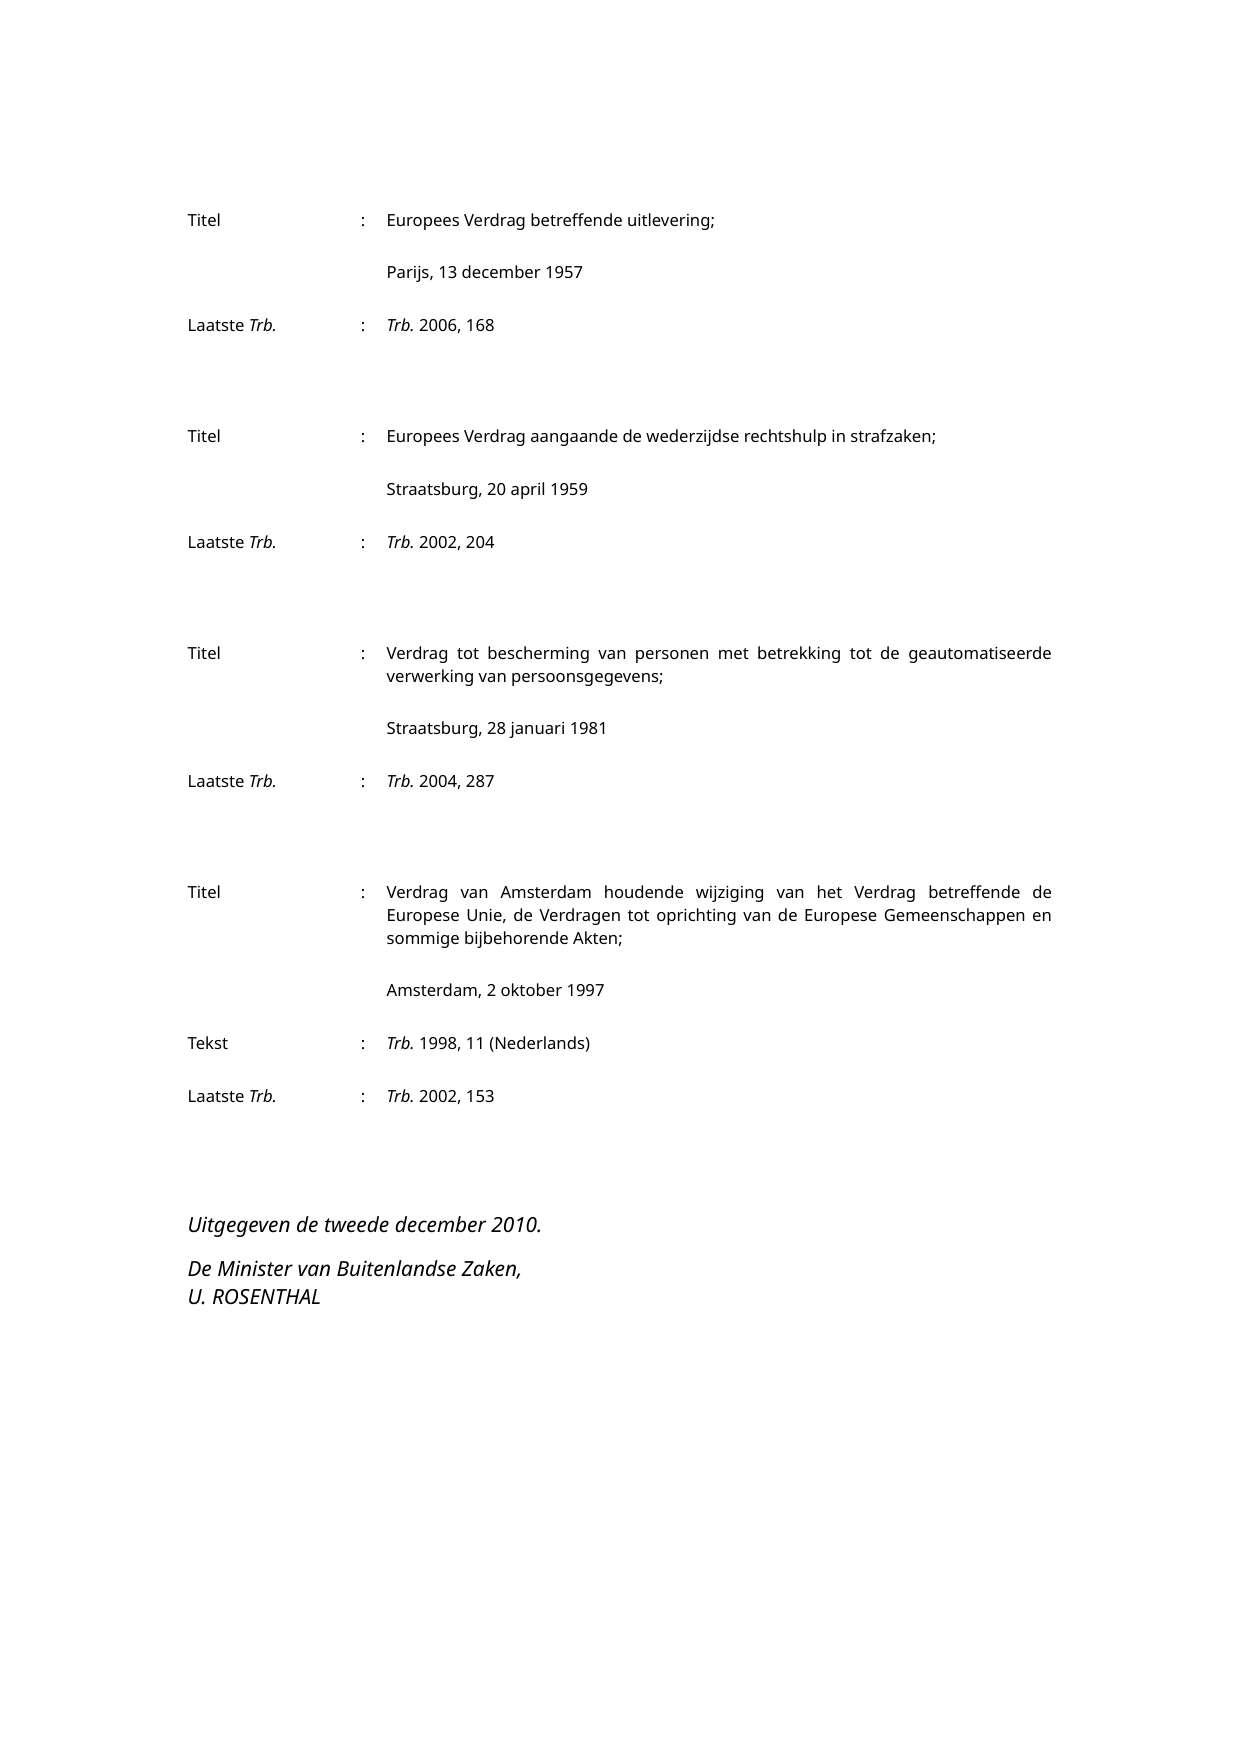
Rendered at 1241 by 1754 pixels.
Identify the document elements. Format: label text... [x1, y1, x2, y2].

table_cell Verdrag tot bescherming van personen met betrekking tot de geautomatiseerde verwerking van persoonsgegevens; Straatsburg, 28 januari 1981 [386, 642, 1053, 770]
table_cell [188, 823, 361, 881]
table_cell : [361, 770, 386, 822]
table_cell Verdrag van Amsterdam houdende wijziging van het Verdrag betreffende de Europese Unie, de Verdragen tot oprichting van de Europese Gemeenschappen en sommige bijbehorende Akten; Amsterdam, 2 oktober 1997 [386, 881, 1053, 1032]
table_cell Titel [188, 425, 361, 530]
table_cell [386, 367, 1053, 425]
table_cell Titel [188, 642, 361, 770]
table_cell Laatste Trb. [188, 1084, 361, 1137]
table_cell : [361, 642, 386, 770]
table_cell Laatste Trb. [188, 530, 361, 583]
table_cell [188, 367, 361, 425]
table_cell [361, 367, 386, 425]
table_cell : [361, 314, 386, 367]
table_cell : [361, 881, 386, 1032]
table_cell [188, 583, 361, 642]
table_cell Laatste Trb. [188, 770, 361, 822]
table_cell Trb. 1998, 11 (Nederlands) [386, 1032, 1053, 1084]
table_cell [386, 150, 1053, 208]
table_cell Titel [188, 881, 361, 1032]
table_cell Europees Verdrag betreffende uitlevering; Parijs, 13 december 1957 [386, 209, 1053, 314]
table_cell Laatste Trb. [188, 314, 361, 367]
table_cell Trb. 2004, 287 [386, 770, 1053, 822]
table_cell Trb. 2002, 204 [386, 530, 1053, 583]
table_cell : [361, 209, 386, 314]
table_cell : [361, 1084, 386, 1137]
table_cell [361, 583, 386, 642]
table_cell Trb. 2006, 168 [386, 314, 1053, 367]
table_cell : [361, 1032, 386, 1084]
table_cell Titel [188, 209, 361, 314]
table_cell Europees Verdrag aangaande de wederzijdse rechtshulp in strafzaken; Straatsburg, 20 april 1959 [386, 425, 1053, 530]
table_cell [386, 583, 1053, 642]
table_cell [386, 823, 1053, 881]
text Uitgegeven de tweede december 2010. [187, 1211, 1053, 1239]
table_cell [361, 823, 386, 881]
text De Minister van Buitenlandse Zaken, [187, 1254, 1053, 1282]
table_cell Tekst [188, 1032, 361, 1084]
table_cell : [361, 530, 386, 583]
text U. ROSENTHAL [187, 1282, 1053, 1311]
table_cell Trb. 2002, 153 [386, 1084, 1053, 1137]
table_cell [188, 150, 361, 208]
table_cell : [361, 425, 386, 530]
table_cell [361, 150, 386, 208]
